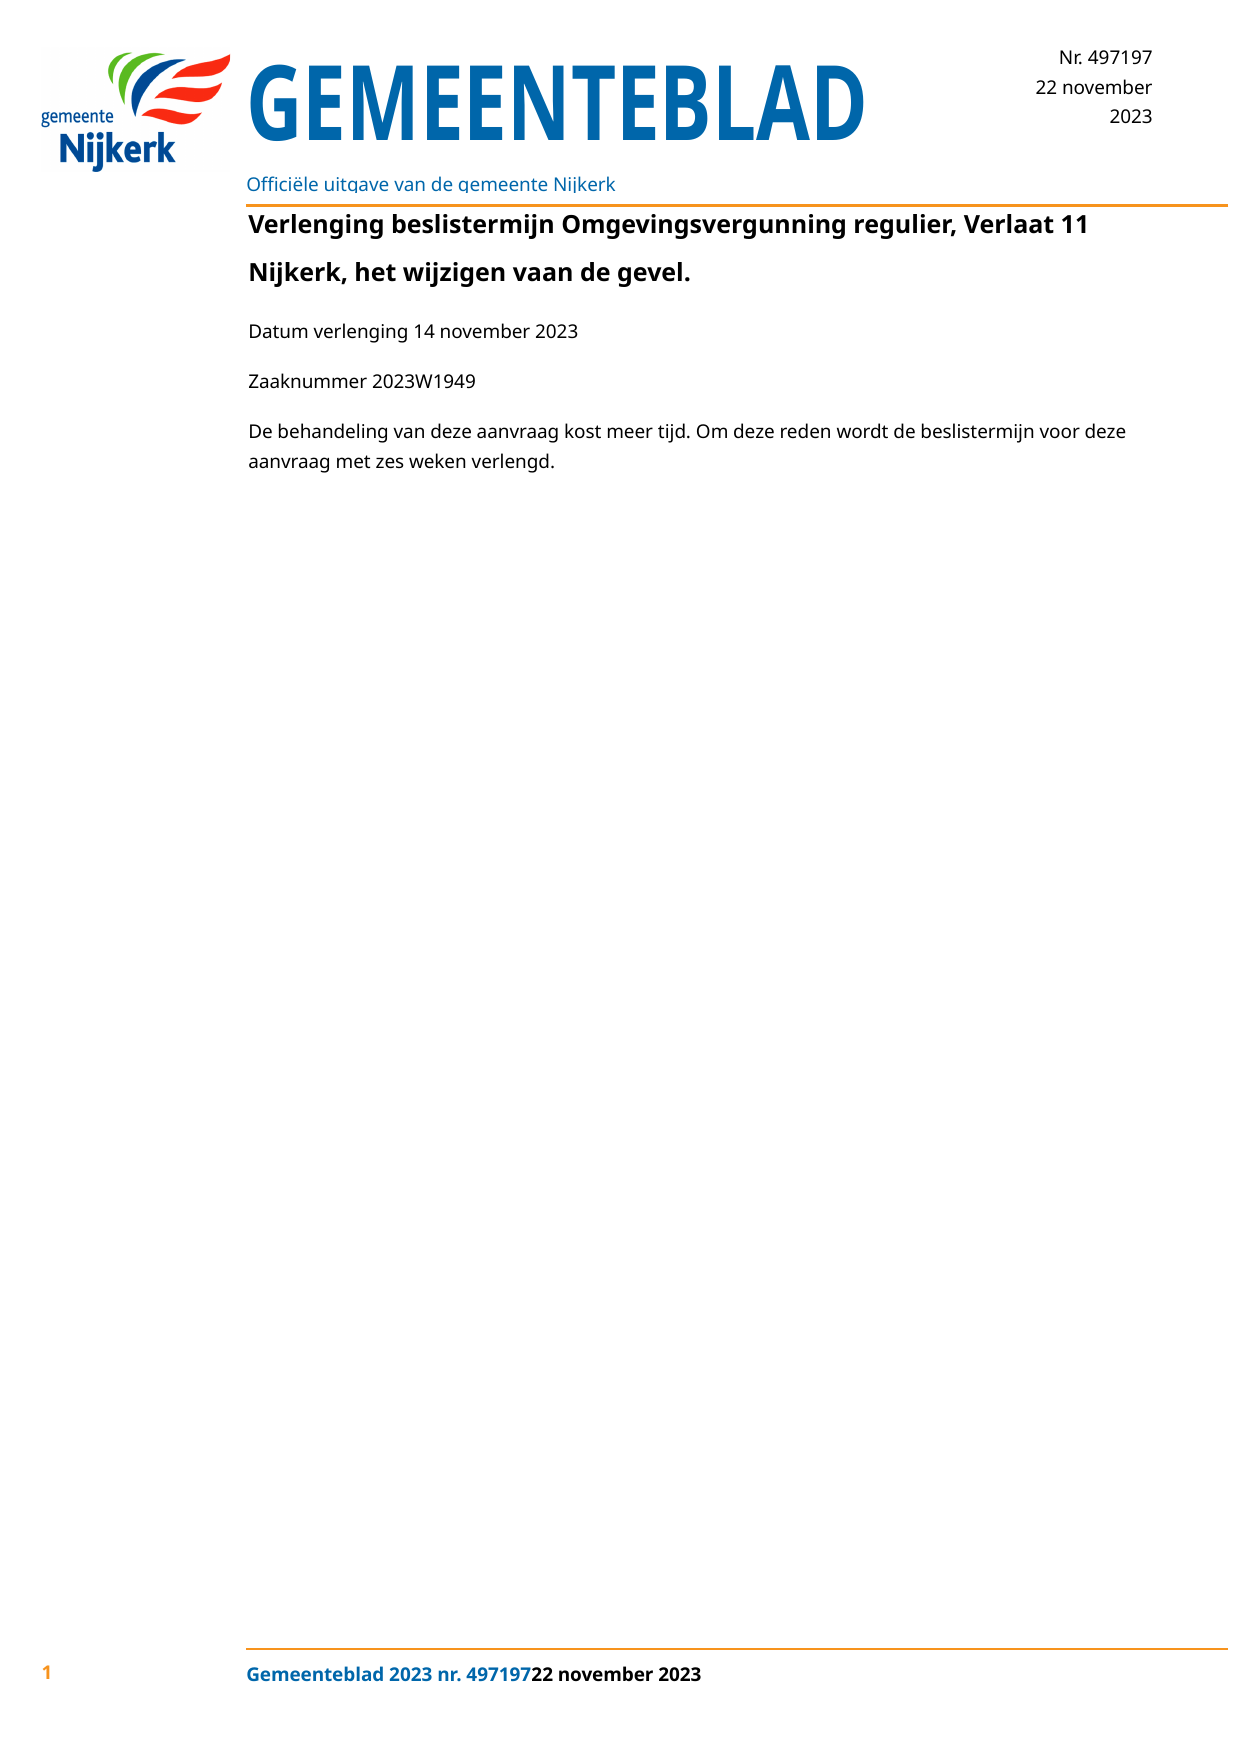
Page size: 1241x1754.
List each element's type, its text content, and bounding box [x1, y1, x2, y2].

text Datum verlenging 14 november 2023 [248, 318, 1152, 344]
text Zaaknummer 2023W1949 [248, 368, 1152, 394]
picture [41, 47, 231, 172]
text De behandeling van deze aanvraag kost meer tijd. Om deze reden wordt de beslistermijn voor deze aanvraag met zes weken verlengd. [248, 419, 1152, 474]
text Verlenging beslistermijn Omgevingsvergunning regulier, Verlaat 11 Nijkerk, het wijzigen vaan de gevel. [248, 207, 1152, 288]
